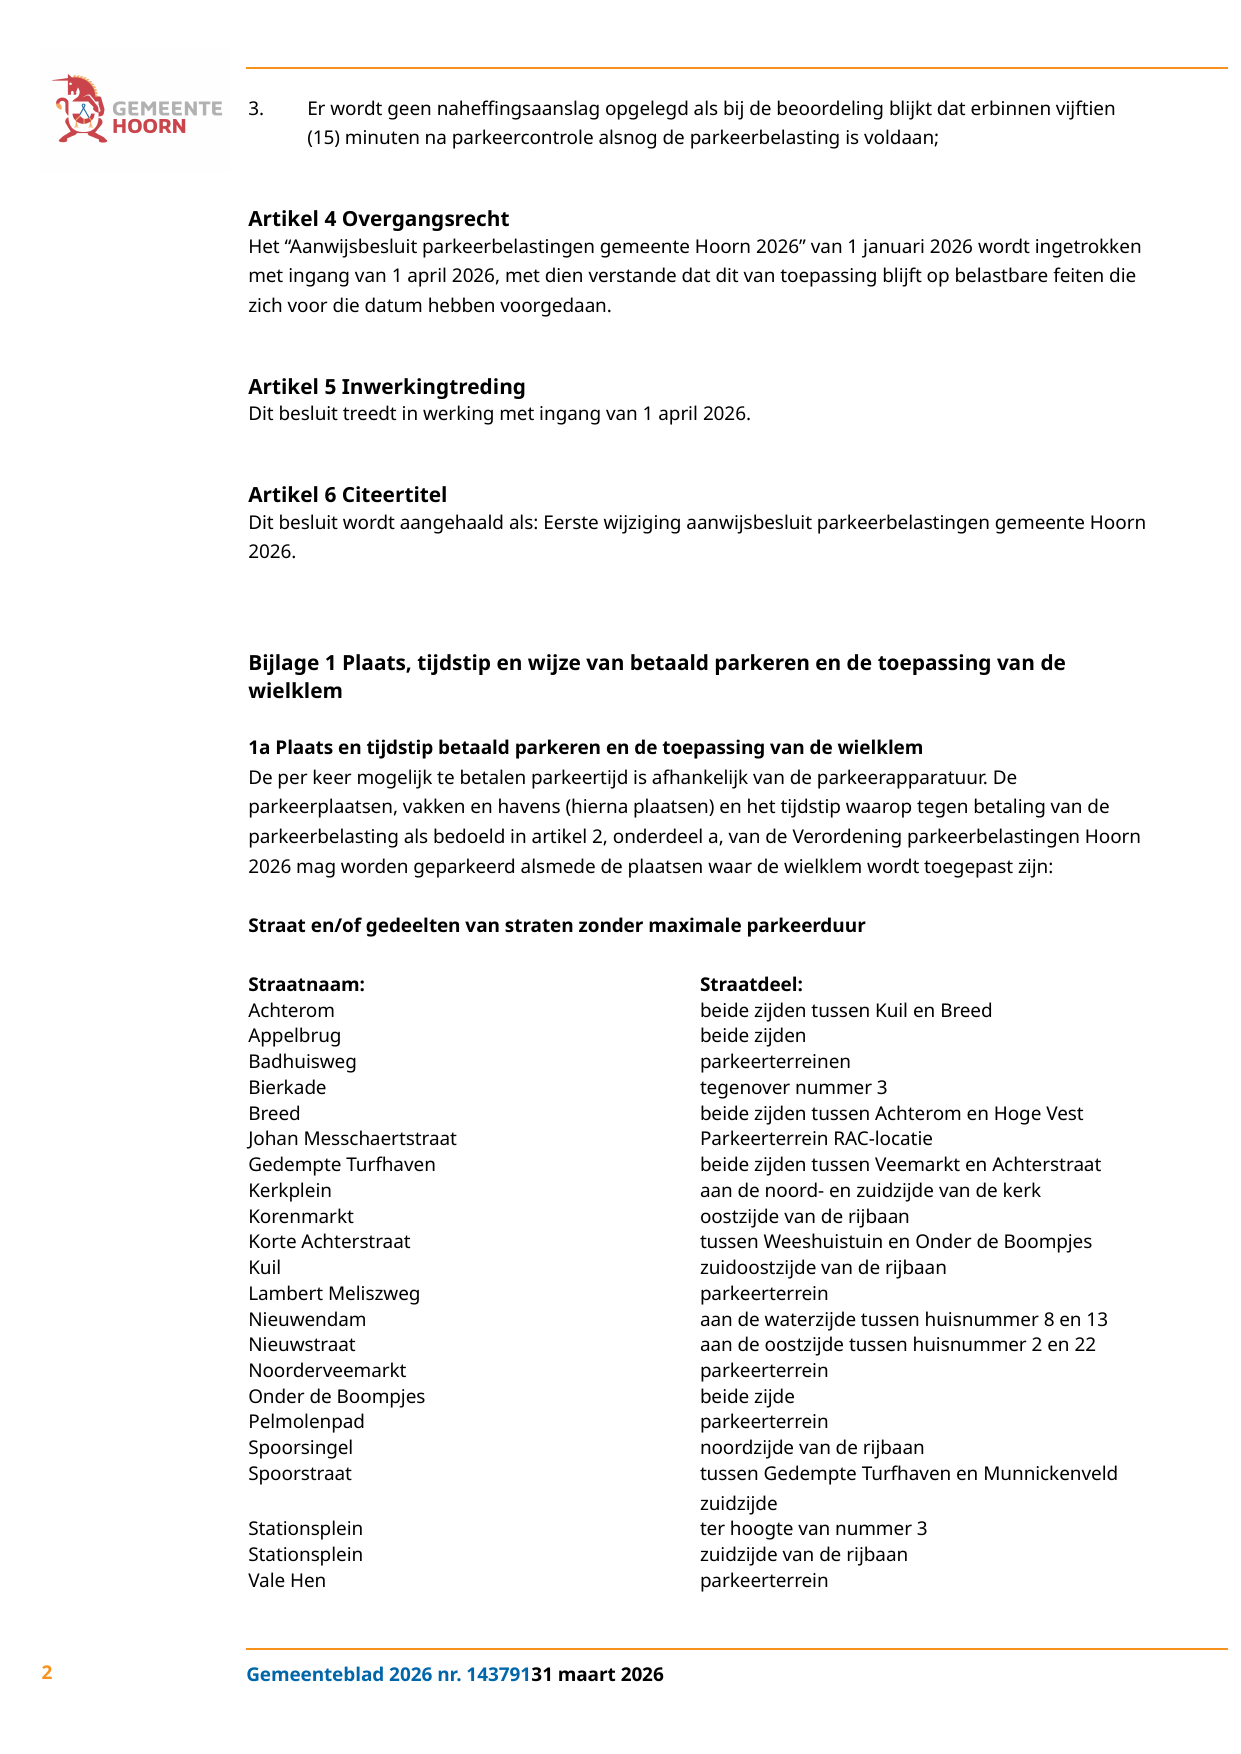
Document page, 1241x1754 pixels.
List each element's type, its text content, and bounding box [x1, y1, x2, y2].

table_cell beide zijden [700, 1023, 1152, 1048]
table_cell Achterom [248, 997, 700, 1023]
picture [41, 47, 231, 172]
table_cell beide zijden tussen Kuil en Breed [700, 997, 1152, 1023]
text Dit besluit wordt aangehaald als: Eerste wijziging aanwijsbesluit parkeerbelastingen gemeente Hoorn 2026. [248, 509, 1152, 564]
table_cell aan de oostzijde tussen huisnummer 2 en 22 [700, 1331, 1152, 1357]
table_cell beide zijden tussen Veemarkt en Achterstraat [700, 1151, 1152, 1177]
table_cell parkeerterreinen [700, 1049, 1152, 1074]
table_cell Nieuwstraat [248, 1331, 700, 1357]
table_cell zuidoostzijde van de rijbaan [700, 1254, 1152, 1280]
table_cell parkeerterrein [700, 1357, 1152, 1383]
text Het “Aanwijsbesluit parkeerbelastingen gemeente Hoorn 2026” van 1 januari 2026 wordt ingetrokken met ingang van 1 april 2026, met dien verstande dat dit van toepassing blijft op belastbare feiten die zich voor die datum hebben voorgedaan. [248, 233, 1152, 318]
table_cell Korte Achterstraat [248, 1229, 700, 1254]
text Artikel 4 Overgangsrecht [248, 204, 1152, 233]
text De per keer mogelijk te betalen parkeertijd is afhankelijk van de parkeerapparatuur. De parkeerplaatsen, vakken en havens (hierna plaatsen) en het tijdstip waarop tegen betaling van de parkeerbelasting als bedoeld in artikel 2, onderdeel a, van de Verordening parkeerbelastingen Hoorn 2026 mag worden geparkeerd alsmede de plaatsen waar de wielklem wordt toegepast zijn: [248, 764, 1152, 878]
table_cell Onder de Boompjes [248, 1383, 700, 1409]
table_cell Spoorsingel [248, 1434, 700, 1460]
table_cell Vale Hen [248, 1567, 700, 1593]
table_header Straatdeel: [700, 971, 1152, 997]
table_cell aan de waterzijde tussen huisnummer 8 en 13 [700, 1306, 1152, 1331]
table_cell beide zijde [700, 1383, 1152, 1409]
table_cell beide zijden tussen Achterom en Hoge Vest [700, 1100, 1152, 1126]
table_cell parkeerterrein [700, 1567, 1152, 1593]
table_cell oostzijde van de rijbaan [700, 1203, 1152, 1228]
table_cell Stationsplein [248, 1515, 700, 1541]
table_cell tussen Weeshuistuin en Onder de Boompjes [700, 1229, 1152, 1254]
table_cell parkeerterrein [700, 1280, 1152, 1306]
table_cell zuidzijde van de rijbaan [700, 1541, 1152, 1567]
table_cell ter hoogte van nummer 3 [700, 1515, 1152, 1541]
table_cell Stationsplein [248, 1541, 700, 1567]
table_cell Pelmolenpad [248, 1409, 700, 1434]
table_cell noordzijde van de rijbaan [700, 1434, 1152, 1460]
table_cell Korenmarkt [248, 1203, 700, 1228]
table_cell Johan Messchaertstraat [248, 1126, 700, 1151]
table_cell aan de noord- en zuidzijde van de kerk [700, 1177, 1152, 1203]
table_cell Parkeerterrein RAC-locatie [700, 1126, 1152, 1151]
table_cell Appelbrug [248, 1023, 700, 1048]
table_cell Noorderveemarkt [248, 1357, 700, 1383]
text Artikel 5 Inwerkingtreding [248, 372, 1152, 400]
text Straat en/of gedeelten van straten zonder maximale parkeerduur [248, 912, 1152, 938]
text Bijlage 1 Plaats, tijdstip en wijze van betaald parkeren en de toepassing van de wielklem [248, 648, 1152, 705]
table_cell Spoorstraat [248, 1460, 700, 1515]
table_cell tussen Gedempte Turfhaven en Munnickenveld zuidzijde [700, 1460, 1152, 1515]
text Dit besluit treedt in werking met ingang van 1 april 2026. [248, 400, 1152, 426]
table_cell Nieuwendam [248, 1306, 700, 1331]
table_cell Breed [248, 1100, 700, 1126]
table_cell parkeerterrein [700, 1409, 1152, 1434]
table_cell Kuil [248, 1254, 700, 1280]
table_cell Bierkade [248, 1074, 700, 1100]
table_cell Lambert Meliszweg [248, 1280, 700, 1306]
table_cell tegenover nummer 3 [700, 1074, 1152, 1100]
table_cell Gedempte Turfhaven [248, 1151, 700, 1177]
table_header Straatnaam: [248, 971, 700, 997]
table_cell Badhuisweg [248, 1049, 700, 1074]
text Artikel 6 Citeertitel [248, 480, 1152, 509]
text 1a Plaats en tijdstip betaald parkeren en de toepassing van de wielklem [248, 734, 1152, 760]
list Er wordt geen naheffingsaanslag opgelegd als bij de beoordeling blijkt dat erbinnen vijftien (15) minuten na parkeercontrole alsnog de parkeerbelasting is voldaan; [248, 95, 1152, 150]
table_cell Kerkplein [248, 1177, 700, 1203]
